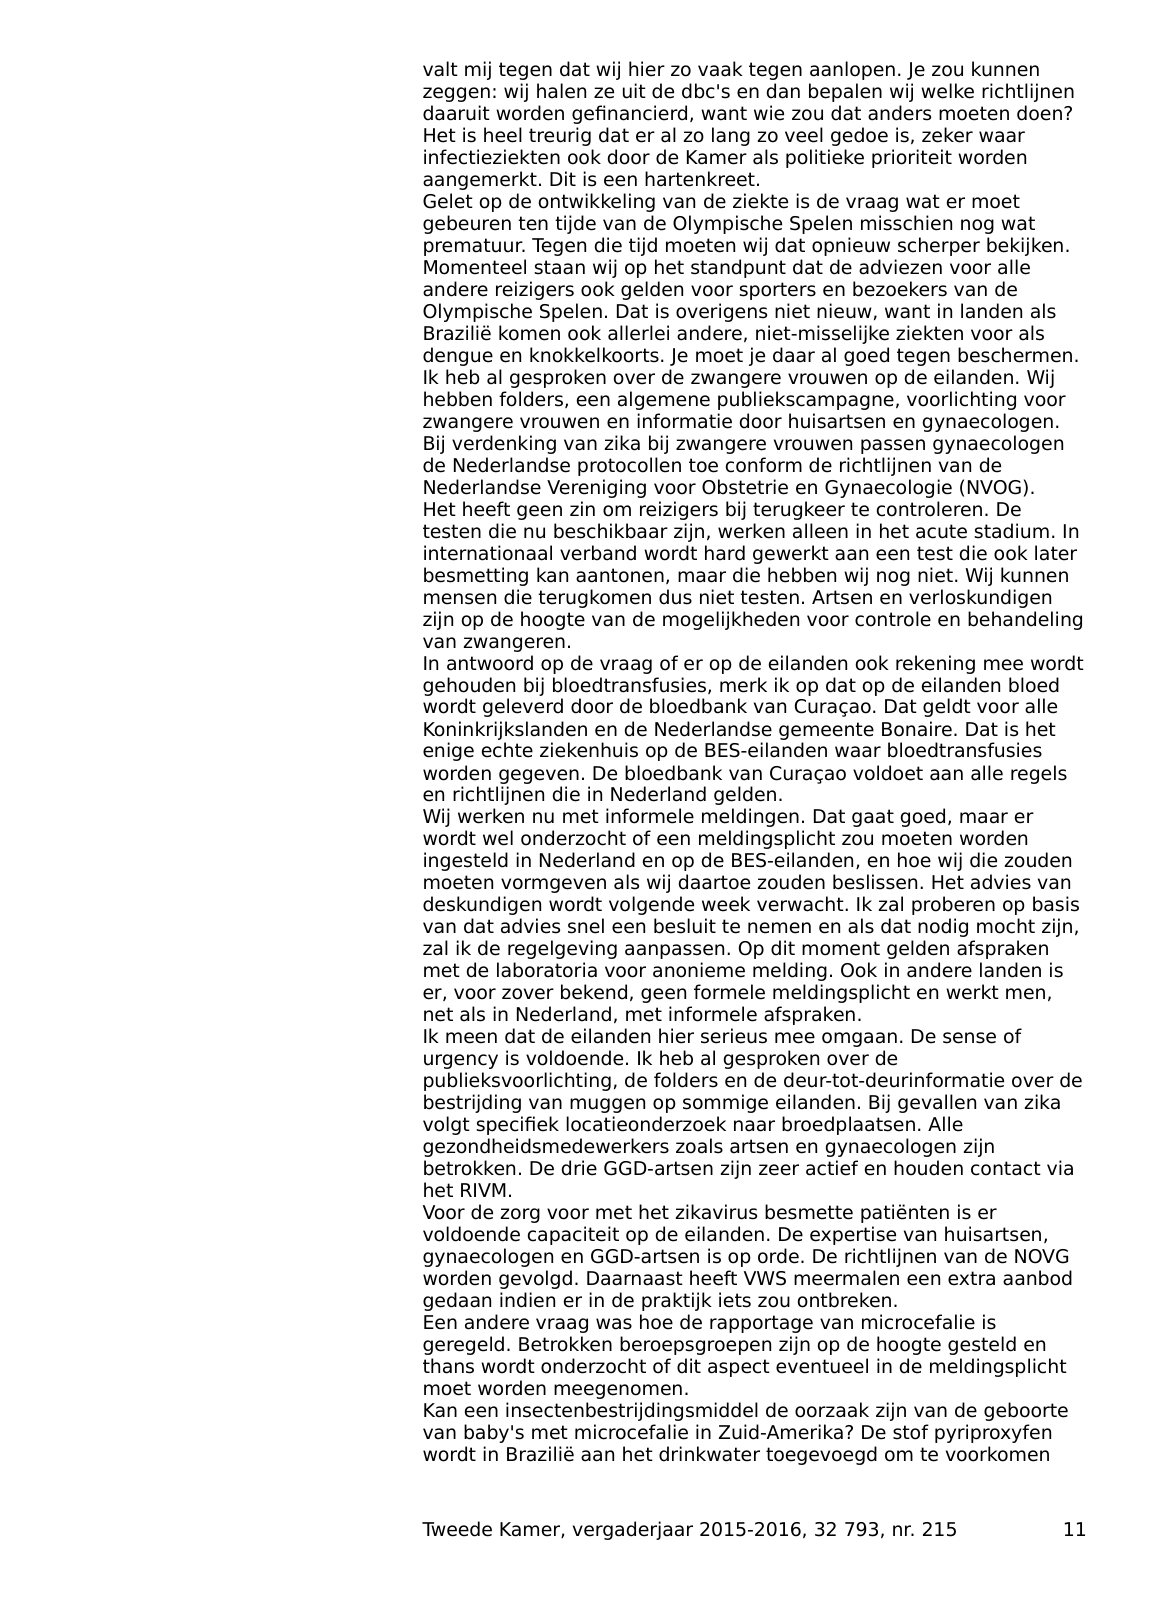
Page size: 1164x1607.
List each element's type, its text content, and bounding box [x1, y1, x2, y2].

text valt mij tegen dat wij hier zo vaak tegen aanlopen. Je zou kunnen zeggen: wij halen ze uit de dbc's en dan bepalen wij welke richtlijnen daaruit worden gefinancierd, want wie zou dat anders moeten doen? Het is heel treurig dat er al zo lang zo veel gedoe is, zeker waar infectieziekten ook door de Kamer als politieke prioriteit worden aangemerkt. Dit is een hartenkreet. [422, 59, 1087, 191]
text Kan een insectenbestrijdingsmiddel de oorzaak zijn van de geboorte van baby's met microcefalie in Zuid-Amerika? De stof pyriproxyfen wordt in Brazilië aan het drinkwater toegevoegd om te voorkomen [422, 1400, 1087, 1466]
text In antwoord op de vraag of er op de eilanden ook rekening mee wordt gehouden bij bloedtransfusies, merk ik op dat op de eilanden bloed wordt geleverd door de bloedbank van Curaçao. Dat geldt voor alle Koninkrijkslanden en de Nederlandse gemeente Bonaire. Dat is het enige echte ziekenhuis op de BES-eilanden waar bloedtransfusies worden gegeven. De bloedbank van Curaçao voldoet aan alle regels en richtlijnen die in Nederland gelden. [422, 652, 1087, 806]
text Ik meen dat de eilanden hier serieus mee omgaan. De sense of urgency is voldoende. Ik heb al gesproken over de publieksvoorlichting, de folders en de deur-tot-deurinformatie over de bestrijding van muggen op sommige eilanden. Bij gevallen van zika volgt specifiek locatieonderzoek naar broedplaatsen. Alle gezondheidsmedewerkers zoals artsen en gynaecologen zijn betrokken. De drie GGD-artsen zijn zeer actief en houden contact via het RIVM. [422, 1026, 1087, 1202]
text Wij werken nu met informele meldingen. Dat gaat goed, maar er wordt wel onderzocht of een meldingsplicht zou moeten worden ingesteld in Nederland en op de BES-eilanden, en hoe wij die zouden moeten vormgeven als wij daartoe zouden beslissen. Het advies van deskundigen wordt volgende week verwacht. Ik zal proberen op basis van dat advies snel een besluit te nemen en als dat nodig mocht zijn, zal ik de regelgeving aanpassen. Op dit moment gelden afspraken met de laboratoria voor anonieme melding. Ook in andere landen is er, voor zover bekend, geen formele meldingsplicht en werkt men, net als in Nederland, met informele afspraken. [422, 806, 1087, 1026]
text Voor de zorg voor met het zikavirus besmette patiënten is er voldoende capaciteit op de eilanden. De expertise van huisartsen, gynaecologen en GGD-artsen is op orde. De richtlijnen van de NOVG worden gevolgd. Daarnaast heeft VWS meermalen een extra aanbod gedaan indien er in de praktijk iets zou ontbreken. [422, 1202, 1087, 1312]
text Een andere vraag was hoe de rapportage van microcefalie is geregeld. Betrokken beroepsgroepen zijn op de hoogte gesteld en thans wordt onderzocht of dit aspect eventueel in de meldingsplicht moet worden meegenomen. [422, 1312, 1087, 1400]
text Ik heb al gesproken over de zwangere vrouwen op de eilanden. Wij hebben folders, een algemene publiekscampagne, voorlichting voor zwangere vrouwen en informatie door huisartsen en gynaecologen. Bij verdenking van zika bij zwangere vrouwen passen gynaecologen de Nederlandse protocollen toe conform de richtlijnen van de Nederlandse Vereniging voor Obstetrie en Gynaecologie (NVOG). [422, 367, 1087, 499]
text Gelet op de ontwikkeling van de ziekte is de vraag wat er moet gebeuren ten tijde van de Olympische Spelen misschien nog wat prematuur. Tegen die tijd moeten wij dat opnieuw scherper bekijken. Momenteel staan wij op het standpunt dat de adviezen voor alle andere reizigers ook gelden voor sporters en bezoekers van de Olympische Spelen. Dat is overigens niet nieuw, want in landen als Brazilië komen ook allerlei andere, niet-misselijke ziekten voor als dengue en knokkelkoorts. Je moet je daar al goed tegen beschermen. [422, 191, 1087, 367]
text Het heeft geen zin om reizigers bij terugkeer te controleren. De testen die nu beschikbaar zijn, werken alleen in het acute stadium. In internationaal verband wordt hard gewerkt aan een test die ook later besmetting kan aantonen, maar die hebben wij nog niet. Wij kunnen mensen die terugkomen dus niet testen. Artsen en verloskundigen zijn op de hoogte van de mogelijkheden voor controle en behandeling van zwangeren. [422, 499, 1087, 652]
